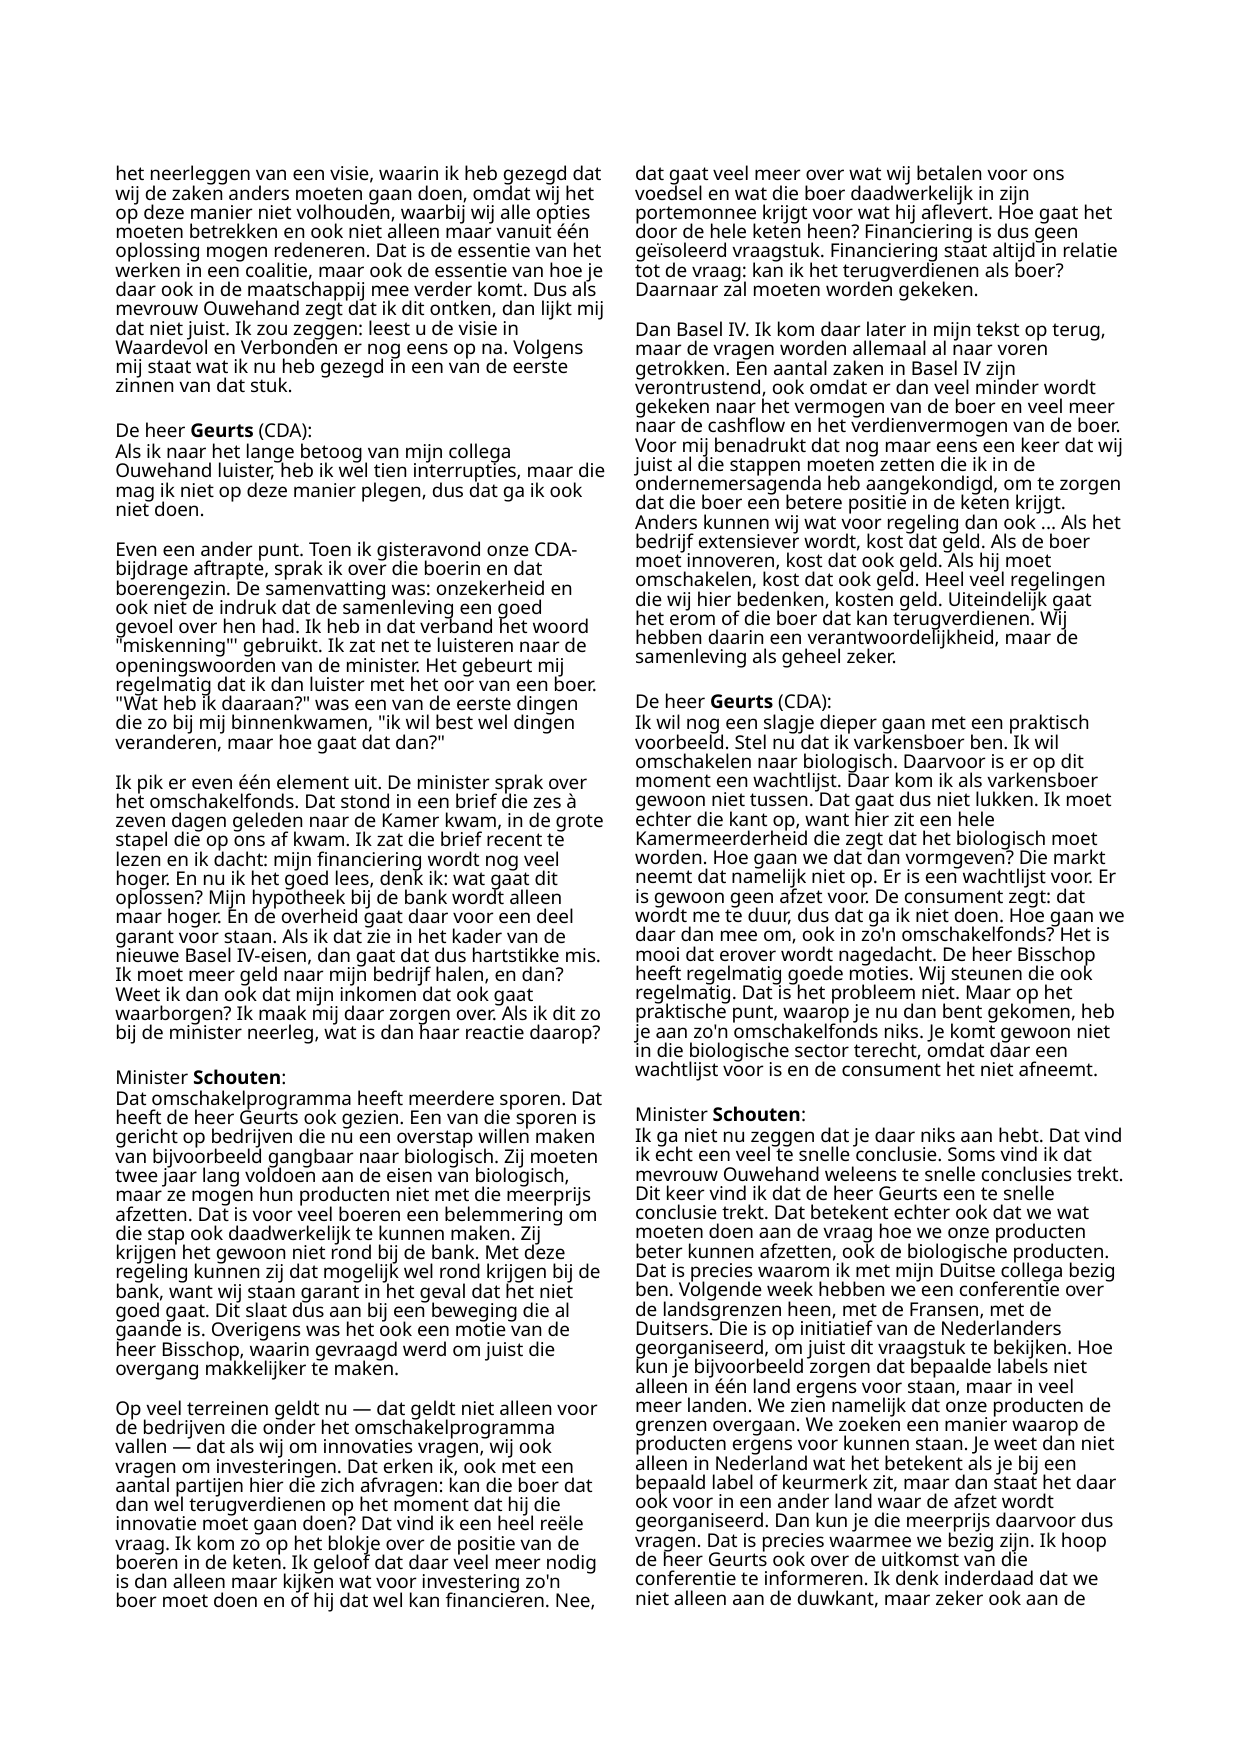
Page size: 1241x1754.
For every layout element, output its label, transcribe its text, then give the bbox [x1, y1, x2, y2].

text dat gaat veel meer over wat wij betalen voor ons voedsel en wat die boer daadwerkelijk in zijn portemonnee krijgt voor wat hij aflevert. Hoe gaat het door de hele keten heen? Financiering is dus geen geïsoleerd vraagstuk. Financiering staat altijd in relatie tot de vraag: kan ik het terugverdienen als boer? Daarnaar zal moeten worden gekeken. [635, 165, 1125, 300]
text De heer Geurts (CDA): [115, 417, 605, 443]
text Minister Schouten: [635, 1101, 1125, 1127]
text Op veel terreinen geldt nu — dat geldt niet alleen voor de bedrijven die onder het omschakelprogramma vallen — dat als wij om innovaties vragen, wij ook vragen om investeringen. Dat erken ik, ook met een aantal partijen hier die zich afvragen: kan die boer dat dan wel terugverdienen op het moment dat hij die innovatie moet gaan doen? Dat vind ik een heel reële vraag. Ik kom zo op het blokje over de positie van de boeren in de keten. Ik geloof dat daar veel meer nodig is dan alleen maar kijken wat voor investering zo'n boer moet doen en of hij dat wel kan financieren. Nee, [115, 1400, 605, 1612]
text Even een ander punt. Toen ik gisteravond onze CDA-bijdrage aftrapte, sprak ik over die boerin en dat boerengezin. De samenvatting was: onzekerheid en ook niet de indruk dat de samenleving een goed gevoel over hen had. Ik heb in dat verband het woord "miskenning"' gebruikt. Ik zat net te luisteren naar de openingswoorden van de minister. Het gebeurt mij regelmatig dat ik dan luister met het oor van een boer. "Wat heb ik daaraan?" was een van de eerste dingen die zo bij mij binnenkwamen, "ik wil best wel dingen veranderen, maar hoe gaat dat dan?" [115, 541, 605, 753]
text Ik pik er even één element uit. De minister sprak over het omschakelfonds. Dat stond in een brief die zes à zeven dagen geleden naar de Kamer kwam, in de grote stapel die op ons af kwam. Ik zat die brief recent te lezen en ik dacht: mijn financiering wordt nog veel hoger. En nu ik het goed lees, denk ik: wat gaat dit oplossen? Mijn hypotheek bij de bank wordt alleen maar hoger. En de overheid gaat daar voor een deel garant voor staan. Als ik dat zie in het kader van de nieuwe Basel IV-eisen, dan gaat dat dus hartstikke mis. Ik moet meer geld naar mijn bedrijf halen, en dan? Weet ik dan ook dat mijn inkomen dat ook gaat waarborgen? Ik maak mij daar zorgen over. Als ik dit zo bij de minister neerleg, wat is dan haar reactie daarop? [115, 774, 605, 1043]
text Ik ga niet nu zeggen dat je daar niks aan hebt. Dat vind ik echt een veel te snelle conclusie. Soms vind ik dat mevrouw Ouwehand weleens te snelle conclusies trekt. Dit keer vind ik dat de heer Geurts een te snelle conclusie trekt. Dat betekent echter ook dat we wat moeten doen aan de vraag hoe we onze producten beter kunnen afzetten, ook de biologische producten. Dat is precies waarom ik met mijn Duitse collega bezig ben. Volgende week hebben we een conferentie over de landsgrenzen heen, met de Fransen, met de Duitsers. Die is op initiatief van de Nederlanders georganiseerd, om juist dit vraagstuk te bekijken. Hoe kun je bijvoorbeeld zorgen dat bepaalde labels niet alleen in één land ergens voor staan, maar in veel meer landen. We zien namelijk dat onze producten de grenzen overgaan. We zoeken een manier waarop de producten ergens voor kunnen staan. Je weet dan niet alleen in Nederland wat het betekent als je bij een bepaald label of keurmerk zit, maar dan staat het daar ook voor in een ander land waar de afzet wordt georganiseerd. Dan kun je die meerprijs daarvoor dus vragen. Dat is precies waarmee we bezig zijn. Ik hoop de heer Geurts ook over de uitkomst van die conferentie te informeren. Ik denk inderdaad dat we niet alleen aan de duwkant, maar zeker ook aan de [635, 1127, 1125, 1609]
text Ik wil nog een slagje dieper gaan met een praktisch voorbeeld. Stel nu dat ik varkensboer ben. Ik wil omschakelen naar biologisch. Daarvoor is er op dit moment een wachtlijst. Daar kom ik als varkensboer gewoon niet tussen. Dat gaat dus niet lukken. Ik moet echter die kant op, want hier zit een hele Kamermeerderheid die zegt dat het biologisch moet worden. Hoe gaan we dat dan vormgeven? Die markt neemt dat namelijk niet op. Er is een wachtlijst voor. Er is gewoon geen afzet voor. De consument zegt: dat wordt me te duur, dus dat ga ik niet doen. Hoe gaan we daar dan mee om, ook in zo'n omschakelfonds? Het is mooi dat erover wordt nagedacht. De heer Bisschop heeft regelmatig goede moties. Wij steunen die ook regelmatig. Dat is het probleem niet. Maar op het praktische punt, waarop je nu dan bent gekomen, heb je aan zo'n omschakelfonds niks. Je komt gewoon niet in die biologische sector terecht, omdat daar een wachtlijst voor is en de consument het niet afneemt. [635, 714, 1125, 1081]
text Minister Schouten: [115, 1064, 605, 1090]
text het neerleggen van een visie, waarin ik heb gezegd dat wij de zaken anders moeten gaan doen, omdat wij het op deze manier niet volhouden, waarbij wij alle opties moeten betrekken en ook niet alleen maar vanuit één oplossing mogen redeneren. Dat is de essentie van het werken in een coalitie, maar ook de essentie van hoe je daar ook in de maatschappij mee verder komt. Dus als mevrouw Ouwehand zegt dat ik dit ontken, dan lijkt mij dat niet juist. Ik zou zeggen: leest u de visie in Waardevol en Verbonden er nog eens op na. Volgens mij staat wat ik nu heb gezegd in een van de eerste zinnen van dat stuk. [115, 165, 605, 397]
text Als ik naar het lange betoog van mijn collega Ouwehand luister, heb ik wel tien interrupties, maar die mag ik niet op deze manier plegen, dus dat ga ik ook niet doen. [115, 443, 605, 520]
text De heer Geurts (CDA): [635, 689, 1125, 714]
text Dan Basel IV. Ik kom daar later in mijn tekst op terug, maar de vragen worden allemaal al naar voren getrokken. Een aantal zaken in Basel IV zijn verontrustend, ook omdat er dan veel minder wordt gekeken naar het vermogen van de boer en veel meer naar de cashflow en het verdienvermogen van de boer. Voor mij benadrukt dat nog maar eens een keer dat wij juist al die stappen moeten zetten die ik in de ondernemersagenda heb aangekondigd, om te zorgen dat die boer een betere positie in de keten krijgt. Anders kunnen wij wat voor regeling dan ook ... Als het bedrijf extensiever wordt, kost dat geld. Als de boer moet innoveren, kost dat ook geld. Als hij moet omschakelen, kost dat ook geld. Heel veel regelingen die wij hier bedenken, kosten geld. Uiteindelijk gaat het erom of die boer dat kan terugverdienen. Wij hebben daarin een verantwoordelijkheid, maar de samenleving als geheel zeker. [635, 321, 1125, 668]
text Dat omschakelprogramma heeft meerdere sporen. Dat heeft de heer Geurts ook gezien. Een van die sporen is gericht op bedrijven die nu een overstap willen maken van bijvoorbeeld gangbaar naar biologisch. Zij moeten twee jaar lang voldoen aan de eisen van biologisch, maar ze mogen hun producten niet met die meerprijs afzetten. Dat is voor veel boeren een belemmering om die stap ook daadwerkelijk te kunnen maken. Zij krijgen het gewoon niet rond bij de bank. Met deze regeling kunnen zij dat mogelijk wel rond krijgen bij de bank, want wij staan garant in het geval dat het niet goed gaat. Dit slaat dus aan bij een beweging die al gaande is. Overigens was het ook een motie van de heer Bisschop, waarin gevraagd werd om juist die overgang makkelijker te maken. [115, 1090, 605, 1379]
